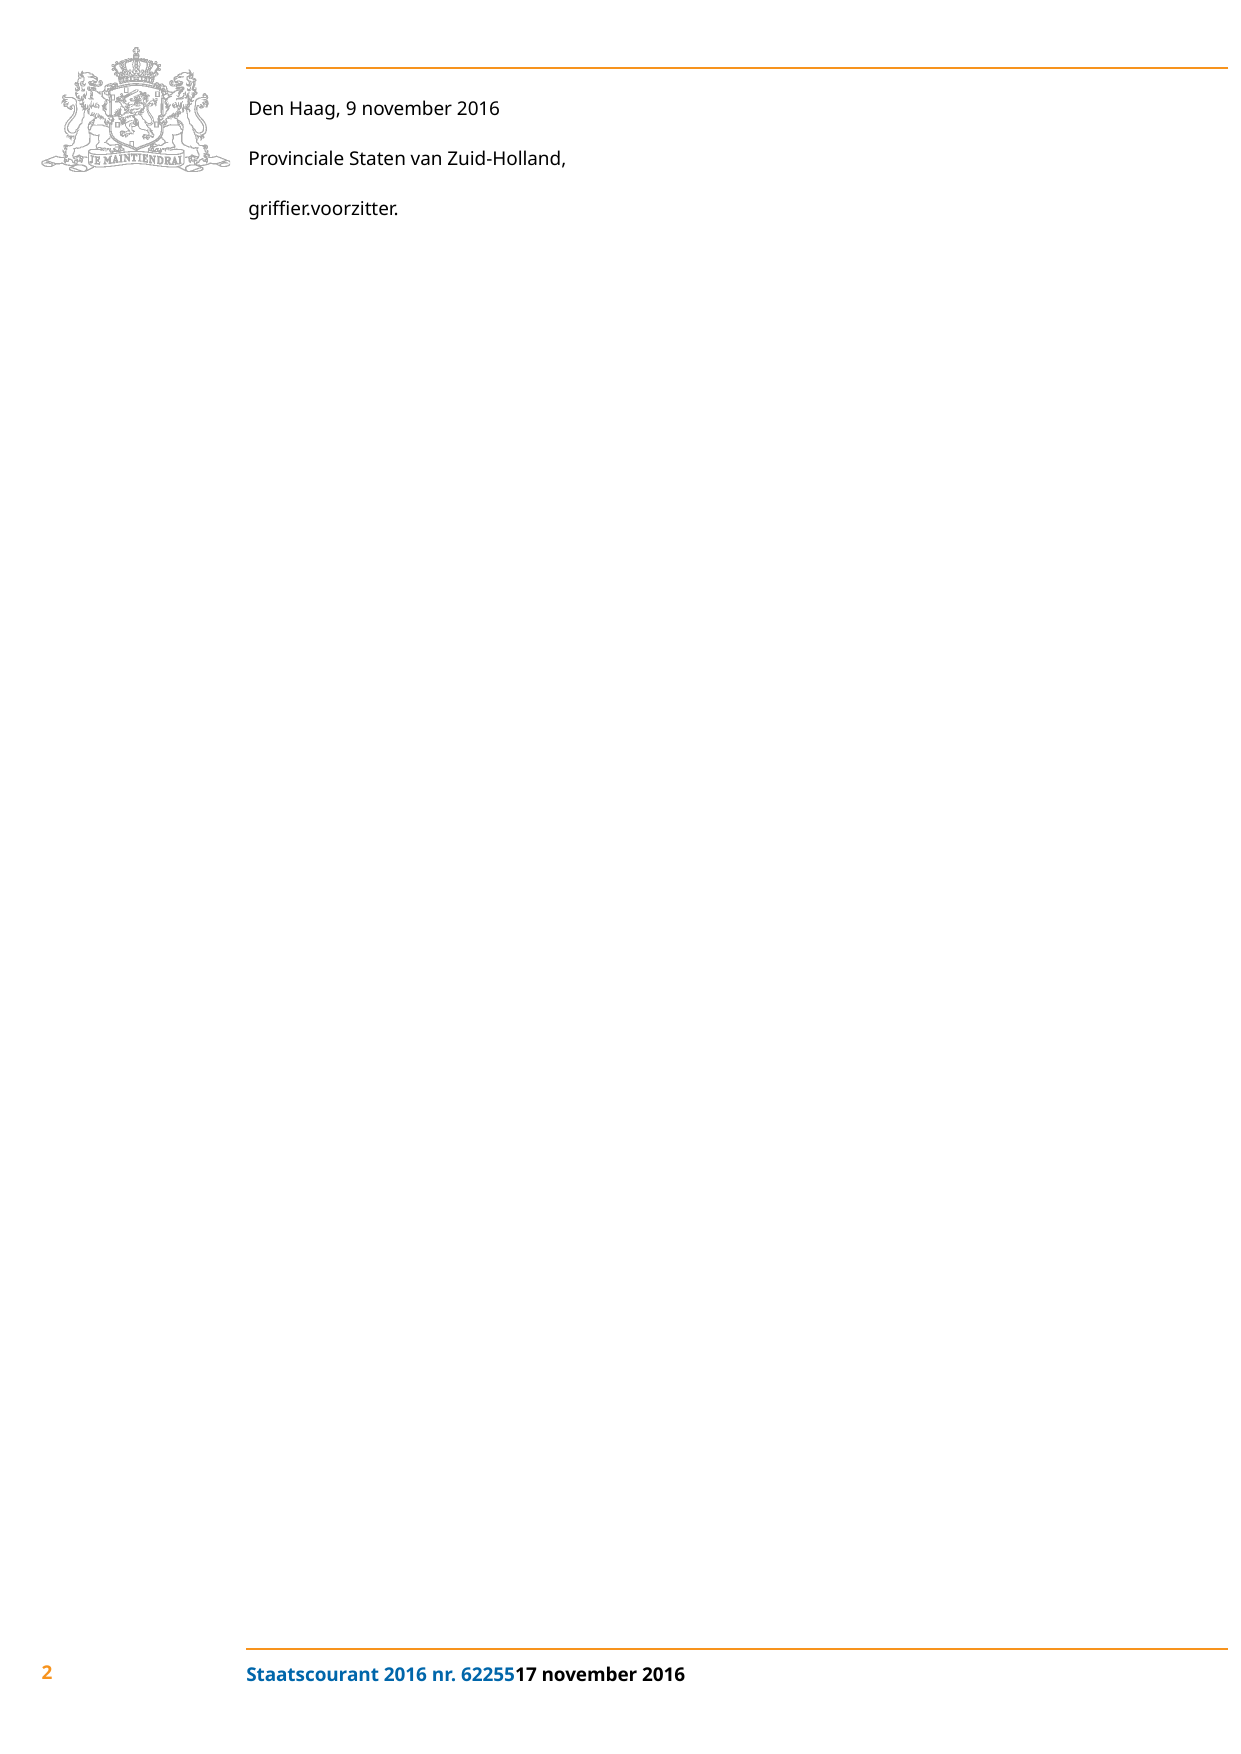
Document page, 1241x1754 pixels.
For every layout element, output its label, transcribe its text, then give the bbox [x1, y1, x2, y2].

picture [41, 47, 231, 172]
text griffier.voorzitter. [248, 196, 1152, 221]
text Den Haag, 9 november 2016 [248, 95, 1152, 121]
text Provinciale Staten van Zuid-Holland, [248, 145, 1152, 171]
